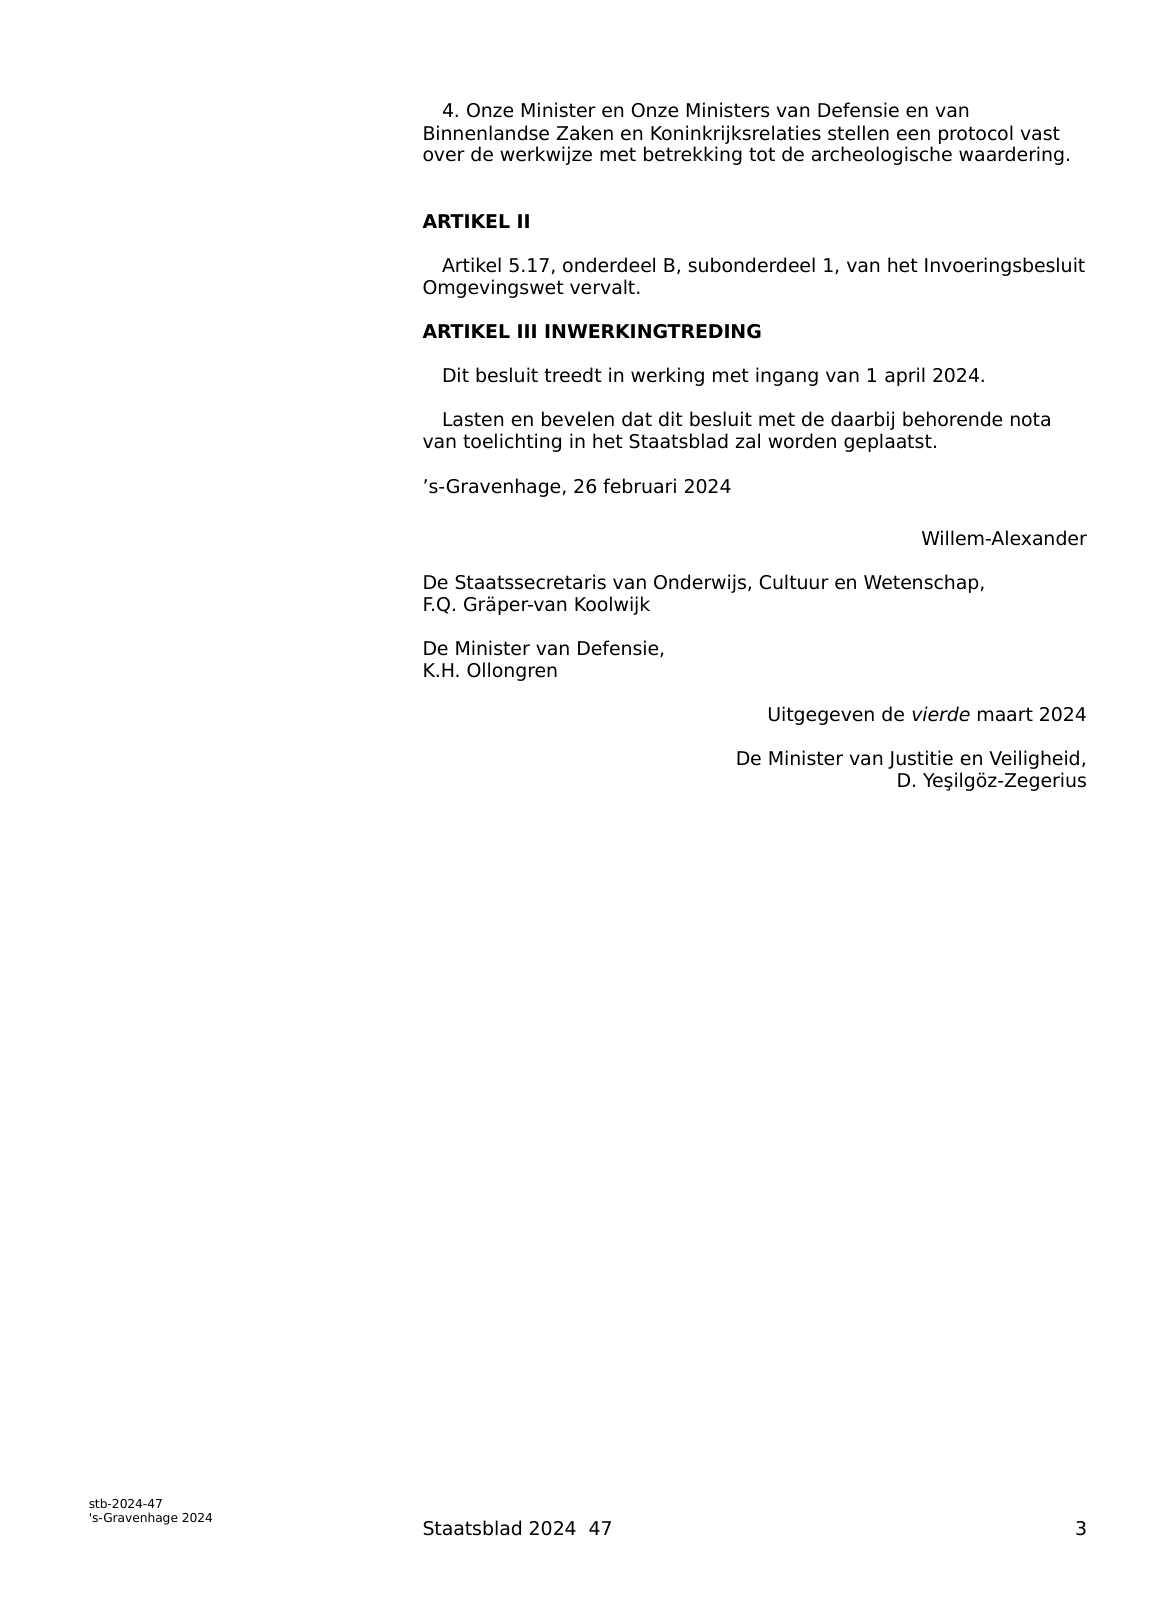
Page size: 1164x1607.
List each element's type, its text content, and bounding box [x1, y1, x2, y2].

text Dit besluit treedt in werking met ingang van 1 april 2024. [422, 365, 1087, 387]
text Artikel 5.17, onderdeel B, subonderdeel 1, van het Invoeringsbesluit Omgevingswet vervalt. [422, 255, 1087, 299]
subtitle ARTIKEL II [422, 211, 1087, 233]
text De Minister van Defensie, K.H. Ollongren [422, 638, 1087, 682]
text stb-2024-47 [88, 1497, 323, 1511]
subtitle ARTIKEL III INWERKINGTREDING [422, 321, 1087, 343]
text Uitgegeven de vierde maart 2024 [422, 704, 1087, 726]
text 's-Gravenhage 2024 [88, 1511, 323, 1525]
text Lasten en bevelen dat dit besluit met de daarbij behorende nota van toelichting in het Staatsblad zal worden geplaatst. [422, 409, 1087, 453]
text 4. Onze Minister en Onze Ministers van Defensie en van Binnenlandse Zaken en Koninkrijksrelaties stellen een protocol vast over de werkwijze met betrekking tot de archeologische waardering. [422, 100, 1087, 166]
text De Minister van Justitie en Veiligheid, D. Yeşilgöz-Zegerius [422, 748, 1087, 792]
text De Staatssecretaris van Onderwijs, Cultuur en Wetenschap, F.Q. Gräper-van Koolwijk [422, 572, 1087, 616]
text ’s-Gravenhage, 26 februari 2024 [422, 476, 1087, 497]
text Willem-Alexander [422, 527, 1087, 549]
